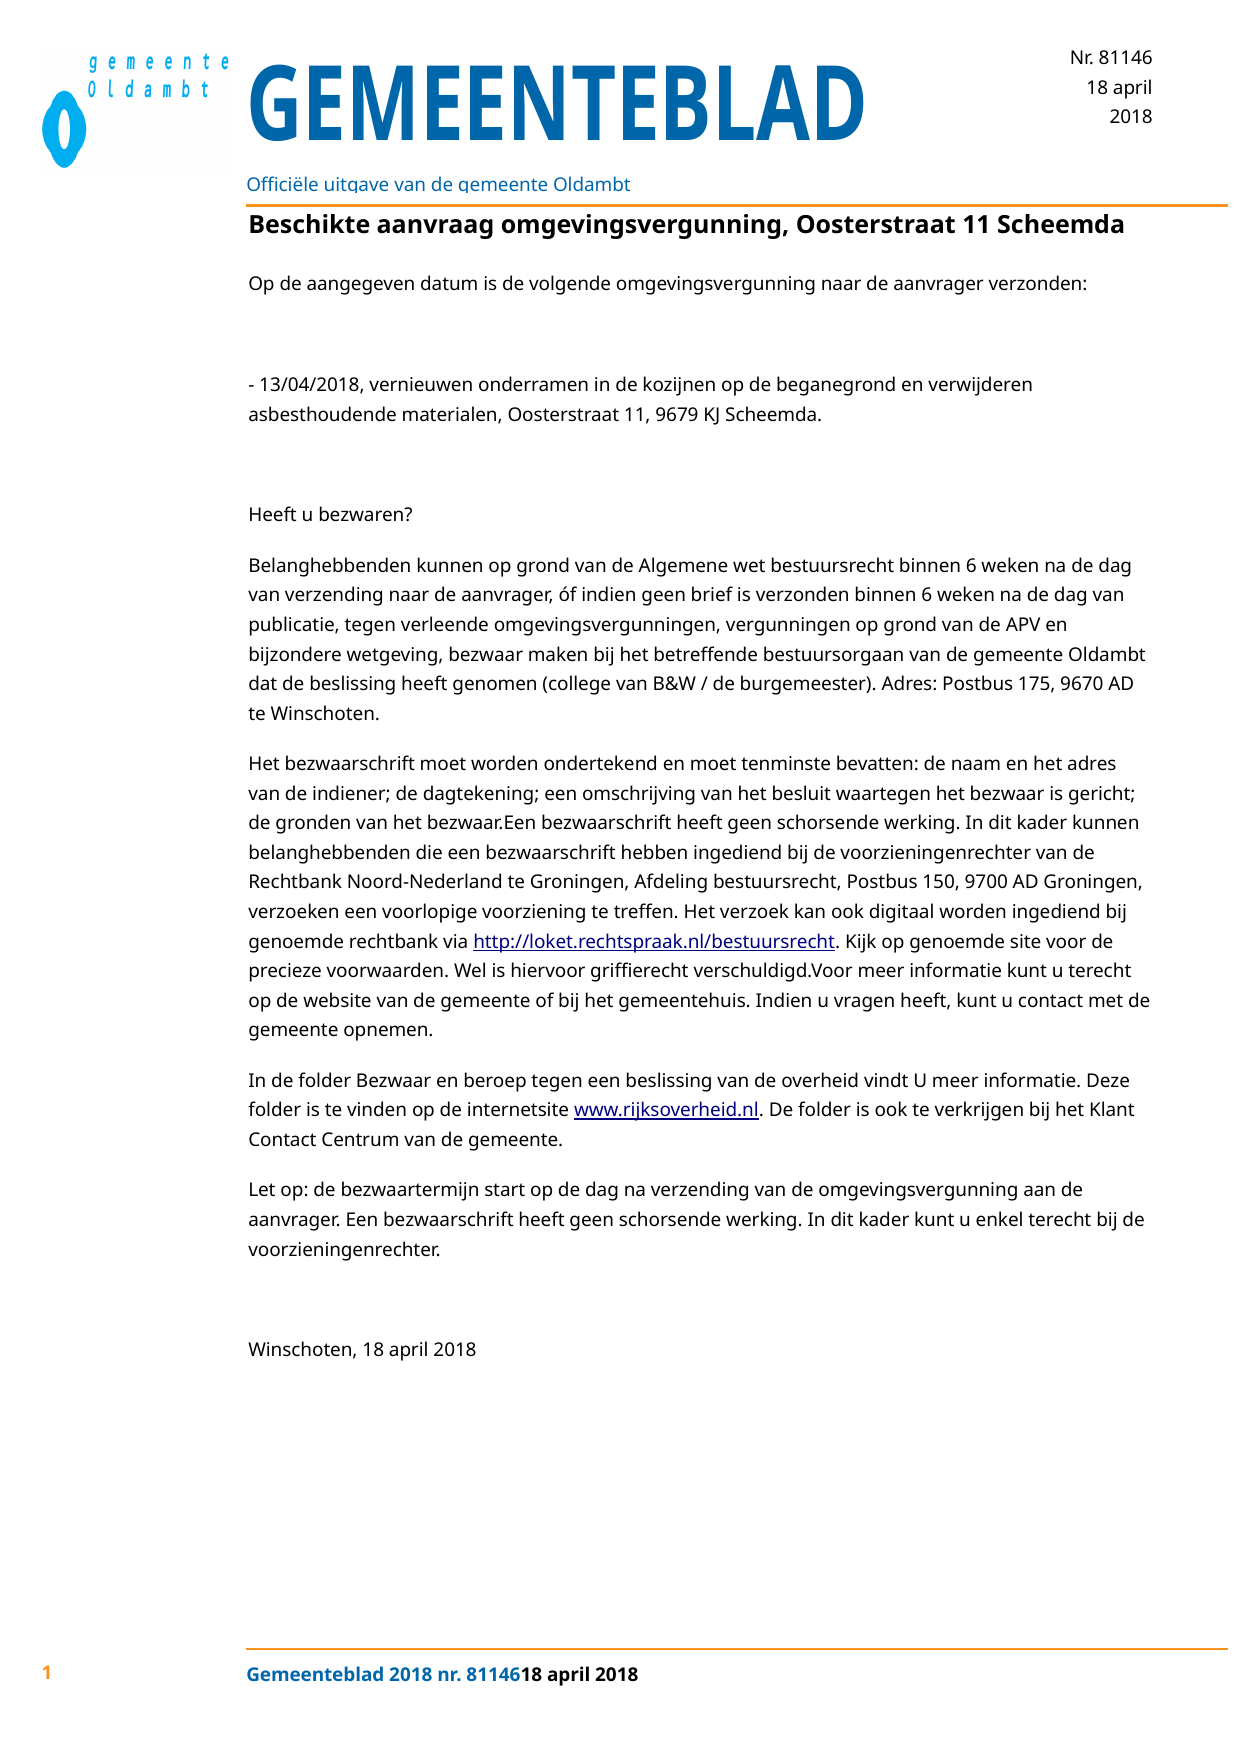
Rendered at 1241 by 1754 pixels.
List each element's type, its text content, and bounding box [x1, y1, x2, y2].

text Op de aangegeven datum is de volgende omgevingsvergunning naar de aanvrager verzonden: [248, 270, 1152, 296]
text In de folder Bezwaar en beroep tegen een beslissing van de overheid vindt U meer informatie. Deze folder is te vinden op de internetsite www.rijksoverheid.nl. De folder is ook te verkrijgen bij het Klant Contact Centrum van de gemeente. [248, 1067, 1152, 1152]
text Let op: de bezwaartermijn start op de dag na verzending van de omgevingsvergunning aan de aanvrager. Een bezwaarschrift heeft geen schorsende werking. In dit kader kunt u enkel terecht bij de voorzieningenrechter. [248, 1177, 1152, 1261]
text Winschoten, 18 april 2018 [248, 1337, 1152, 1362]
text Beschikte aanvraag omgevingsvergunning, Oosterstraat 11 Scheemda [248, 207, 1152, 241]
picture [41, 47, 231, 172]
text - 13/04/2018, vernieuwen onderramen in de kozijnen op de beganegrond en verwijderen asbesthoudende materialen, Oosterstraat 11, 9679 KJ Scheemda. [248, 371, 1152, 426]
text Belanghebbenden kunnen op grond van de Algemene wet bestuursrecht binnen 6 weken na de dag van verzending naar de aanvrager, óf indien geen brief is verzonden binnen 6 weken na de dag van publicatie, tegen verleende omgevingsvergunningen, vergunningen op grond van de APV en bijzondere wetgeving, bezwaar maken bij het betreffende bestuursorgaan van de gemeente Oldambt dat de beslissing heeft genomen (college van B&W / de burgemeester). Adres: Postbus 175, 9670 AD te Winschoten. [248, 552, 1152, 726]
text Het bezwaarschrift moet worden ondertekend en moet tenminste bevatten: de naam en het adres van de indiener; de dagtekening; een omschrijving van het besluit waartegen het bezwaar is gericht; de gronden van het bezwaar.Een bezwaarschrift heeft geen schorsende werking. In dit kader kunnen belanghebbenden die een bezwaarschrift hebben ingediend bij de voorzieningenrechter van de Rechtbank Noord-Nederland te Groningen, Afdeling bestuursrecht, Postbus 150, 9700 AD Groningen, verzoeken een voorlopige voorziening te treffen. Het verzoek kan ook digitaal worden ingediend bij genoemde rechtbank via http://loket.rechtspraak.nl/bestuursrecht. Kijk op genoemde site voor de precieze voorwaarden. Wel is hiervoor griffierecht verschuldigd.Voor meer informatie kunt u terecht op de website van de gemeente of bij het gemeentehuis. Indien u vragen heeft, kunt u contact met de gemeente opnemen. [248, 750, 1152, 1042]
text Heeft u bezwaren? [248, 502, 1152, 527]
